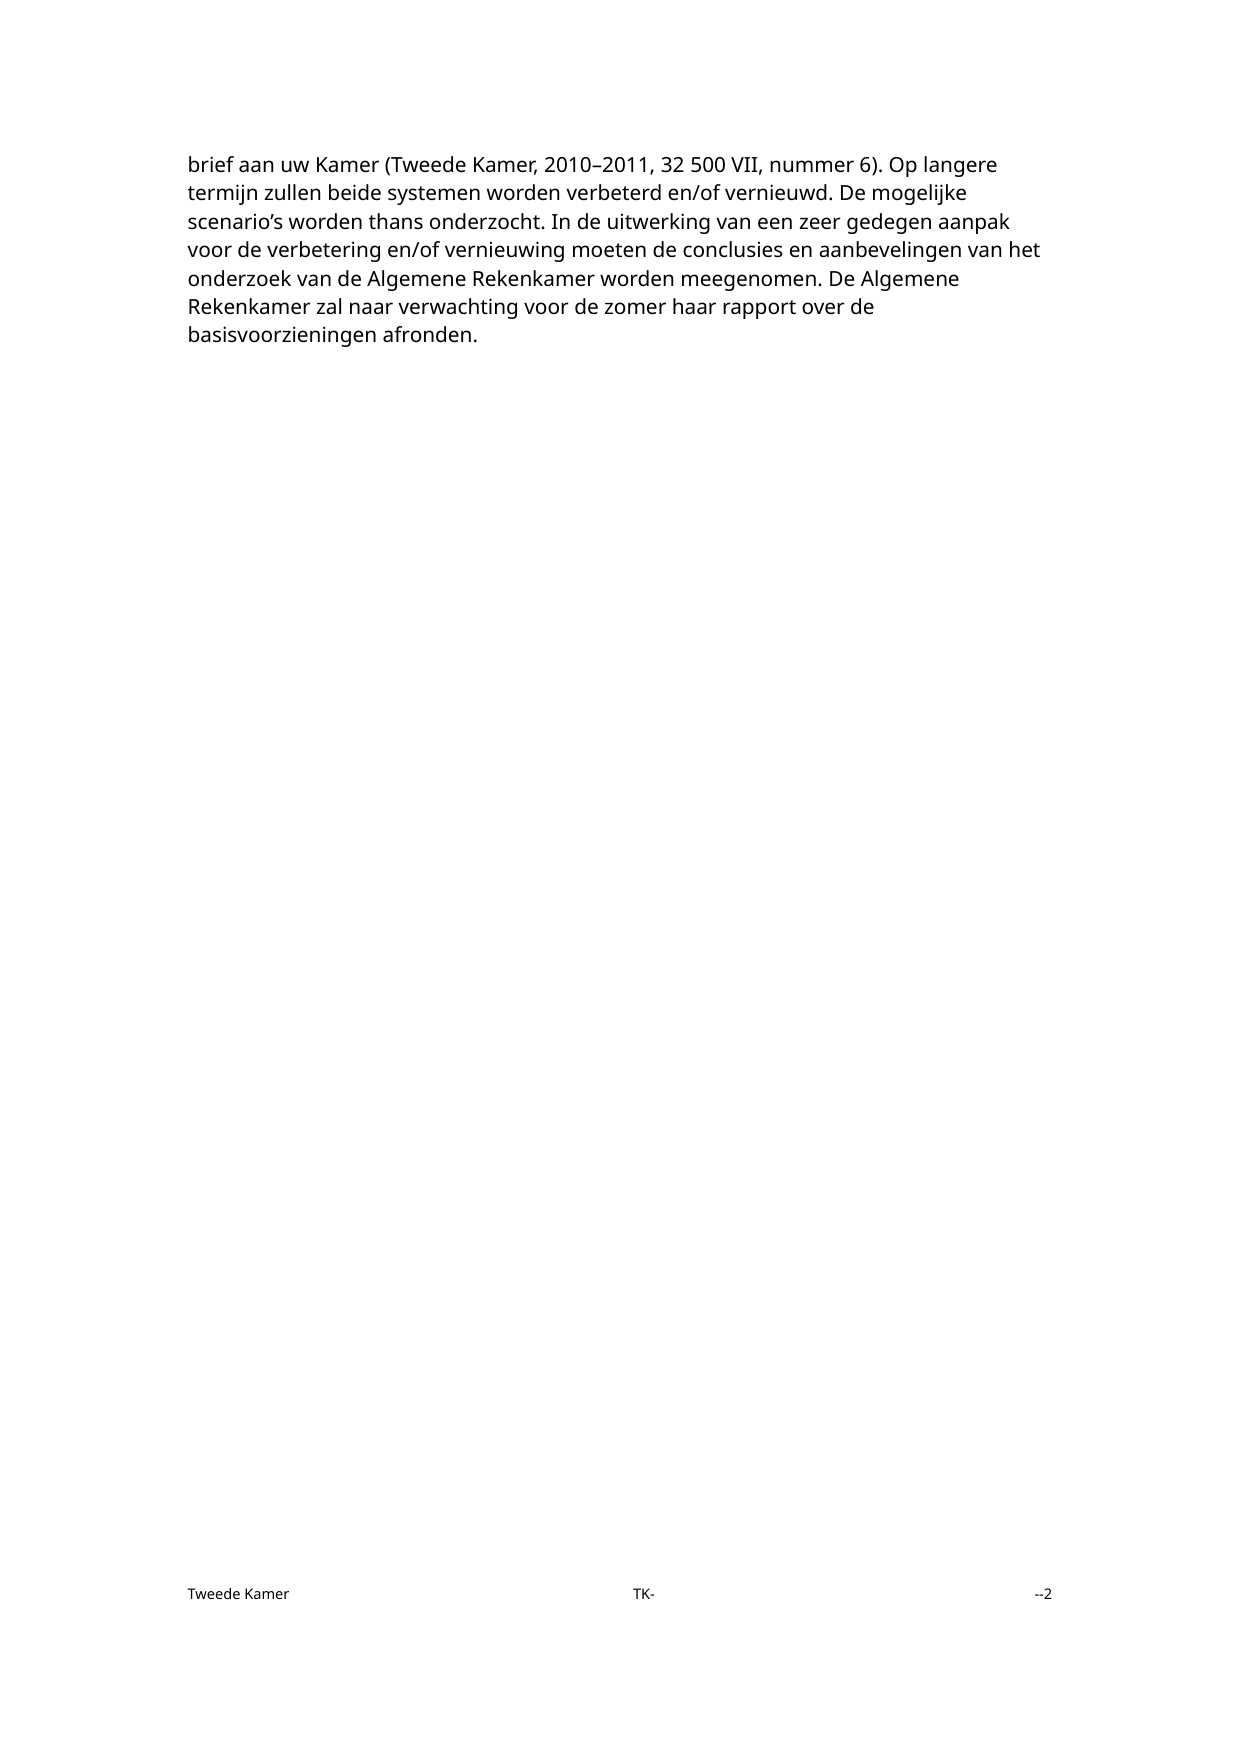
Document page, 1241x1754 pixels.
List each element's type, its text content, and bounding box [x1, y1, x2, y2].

text brief aan uw Kamer (Tweede Kamer, 2010–2011, 32 500 VII, nummer 6). Op langere termijn zullen beide systemen worden verbeterd en/of vernieuwd. De mogelijke scenario’s worden thans onderzocht. In de uitwerking van een zeer gedegen aanpak voor de verbetering en/of vernieuwing moeten de conclusies en aanbevelingen van het onderzoek van de Algemene Rekenkamer worden meegenomen. De Algemene Rekenkamer zal naar verwachting voor de zomer haar rapport over de basisvoorzieningen afronden. [187, 150, 1053, 349]
